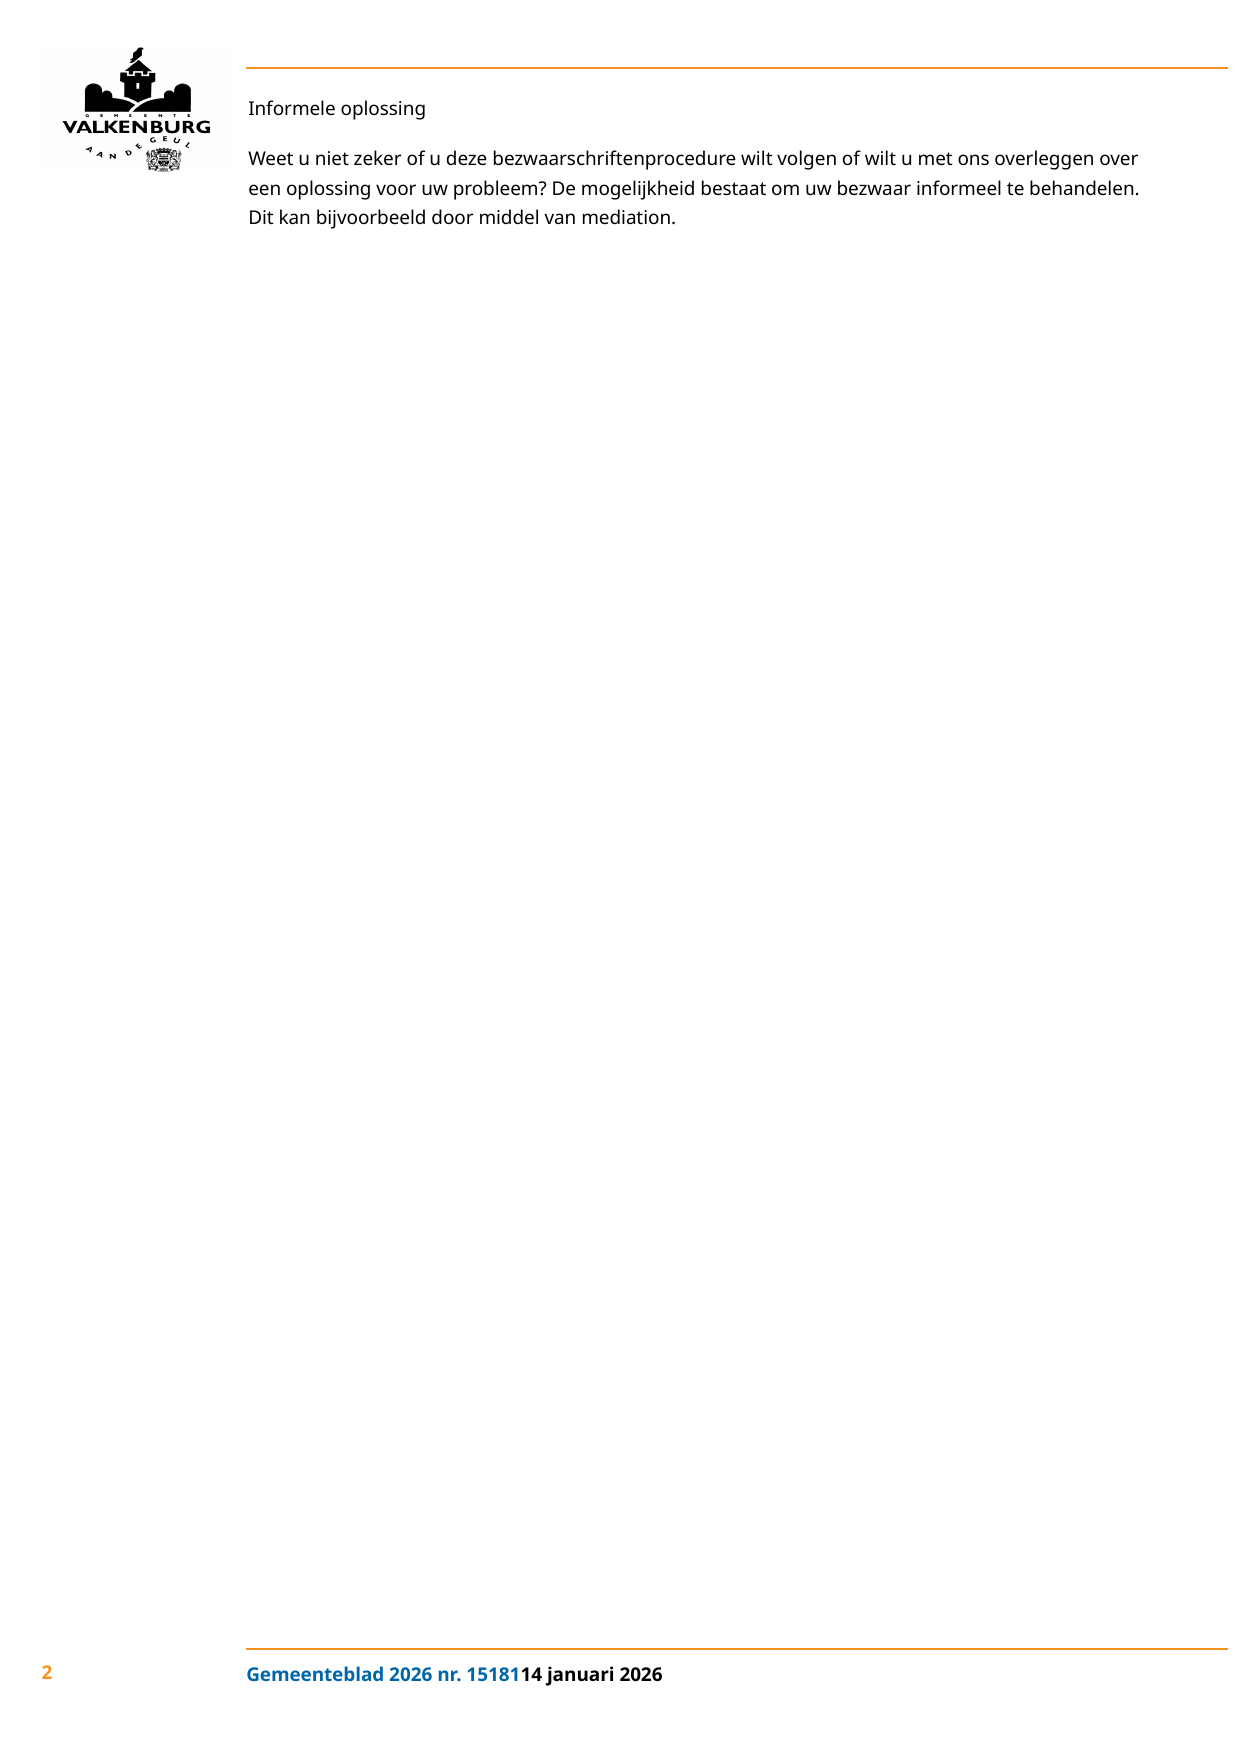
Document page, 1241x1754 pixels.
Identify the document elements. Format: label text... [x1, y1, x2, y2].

text Weet u niet zeker of u deze bezwaarschriftenprocedure wilt volgen of wilt u met ons overleggen over een oplossing voor uw probleem? De mogelijkheid bestaat om uw bezwaar informeel te behandelen. Dit kan bijvoorbeeld door middel van mediation. [248, 145, 1152, 230]
picture [41, 47, 231, 172]
text Informele oplossing [248, 95, 1152, 121]
